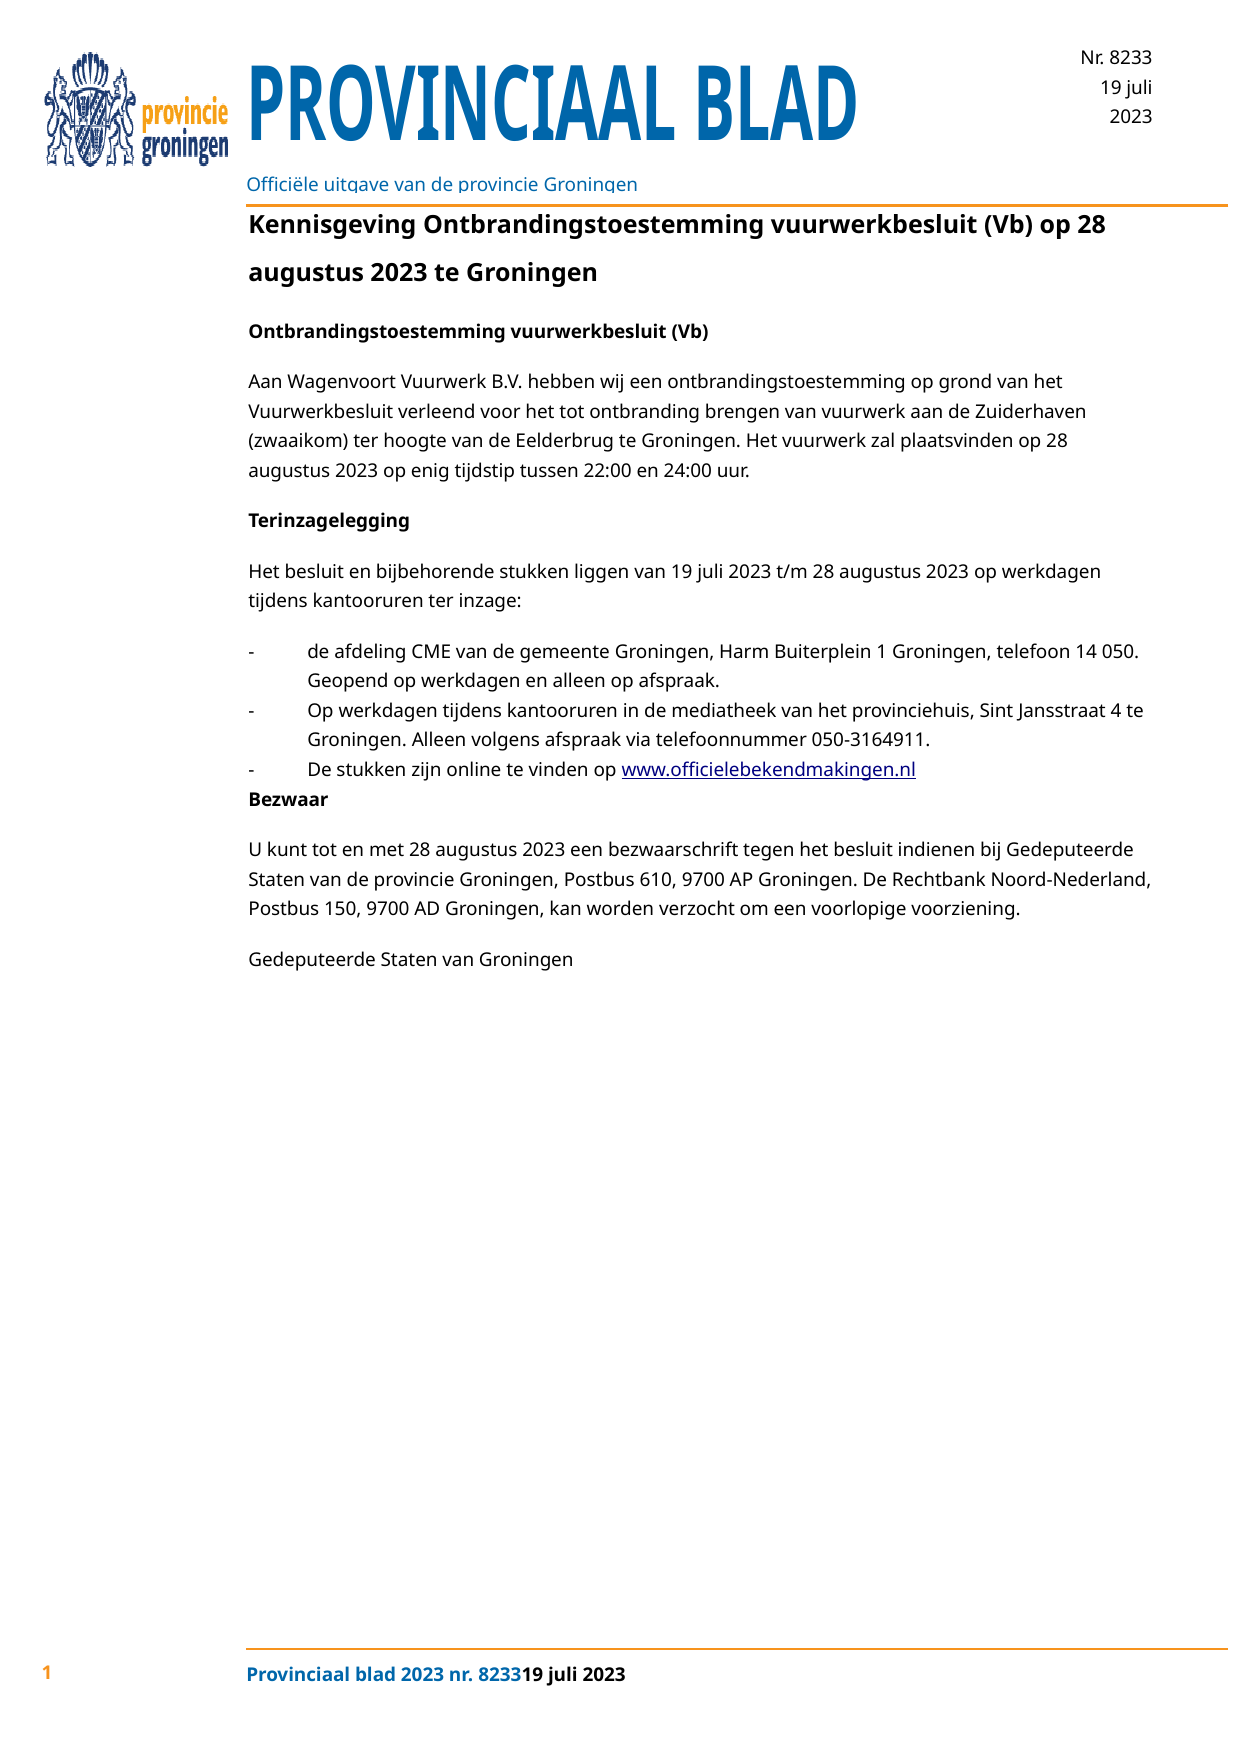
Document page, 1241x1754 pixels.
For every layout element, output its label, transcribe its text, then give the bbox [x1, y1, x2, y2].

text Ontbrandingstoestemming vuurwerkbesluit (Vb) [248, 318, 1152, 344]
list de afdeling CME van de gemeente Groningen, Harm Buiterplein 1 Groningen, telefoon 14 050. Geopend op werkdagen en alleen op afspraak. [248, 638, 1152, 693]
picture [41, 47, 231, 172]
text Terinzagelegging [248, 507, 1152, 533]
list De stukken zijn online te vinden op www.officielebekendmakingen.nl [248, 756, 1152, 782]
text Gedeputeerde Staten van Groningen [248, 946, 1152, 972]
text Aan Wagenvoort Vuurwerk B.V. hebben wij een ontbrandingstoestemming op grond van het Vuurwerkbesluit verleend voor het tot ontbranding brengen van vuurwerk aan de Zuiderhaven (zwaaikom) ter hoogte van de Eelderbrug te Groningen. Het vuurwerk zal plaatsvinden op 28 augustus 2023 op enig tijdstip tussen 22:00 en 24:00 uur. [248, 368, 1152, 483]
text Kennisgeving Ontbrandingstoestemming vuurwerkbesluit (Vb) op 28 augustus 2023 te Groningen [248, 207, 1152, 288]
list Op werkdagen tijdens kantooruren in de mediatheek van het provinciehuis, Sint Jansstraat 4 te Groningen. Alleen volgens afspraak via telefoonnummer 050-3164911. [248, 697, 1152, 752]
text Bezwaar [248, 786, 1152, 812]
text U kunt tot en met 28 augustus 2023 een bezwaarschrift tegen het besluit indienen bij Gedeputeerde Staten van de provincie Groningen, Postbus 610, 9700 AP Groningen. De Rechtbank Noord-Nederland, Postbus 150, 9700 AD Groningen, kan worden verzocht om een voorlopige voorziening. [248, 836, 1152, 921]
text Het besluit en bijbehorende stukken liggen van 19 juli 2023 t/m 28 augustus 2023 op werkdagen tijdens kantooruren ter inzage: [248, 558, 1152, 613]
